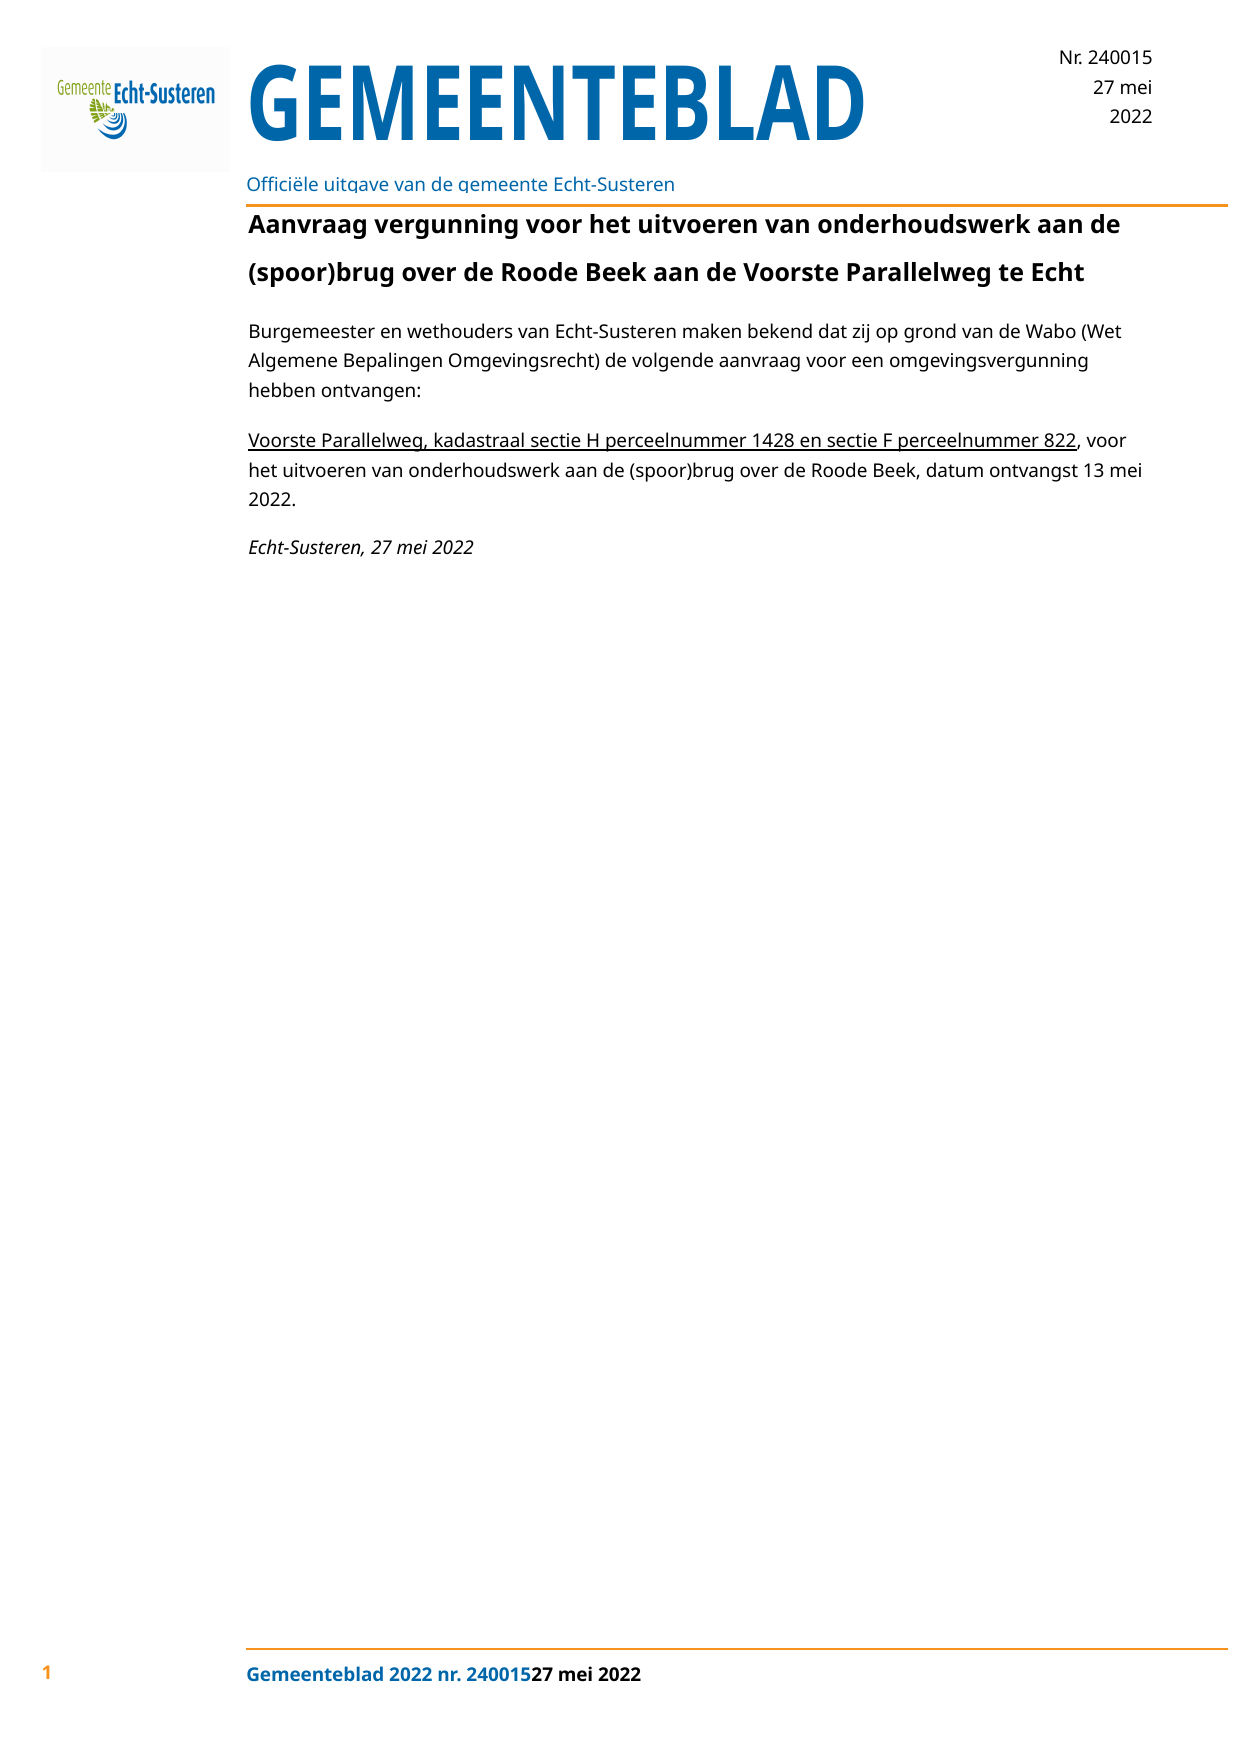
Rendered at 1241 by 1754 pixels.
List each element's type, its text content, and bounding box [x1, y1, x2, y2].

text Voorste Parallelweg, kadastraal sectie H perceelnummer 1428 en sectie F perceelnummer 822, voor het uitvoeren van onderhoudswerk aan de (spoor)brug over de Roode Beek, datum ontvangst 13 mei 2022. [248, 427, 1152, 512]
text Echt-Susteren, 27 mei 2022 [248, 534, 1152, 560]
text Burgemeester en wethouders van Echt-Susteren maken bekend dat zij op grond van de Wabo (Wet Algemene Bepalingen Omgevingsrecht) de volgende aanvraag voor een omgevingsvergunning hebben ontvangen: [248, 318, 1152, 403]
picture [41, 47, 231, 172]
text Aanvraag vergunning voor het uitvoeren van onderhoudswerk aan de (spoor)brug over de Roode Beek aan de Voorste Parallelweg te Echt [248, 207, 1152, 288]
